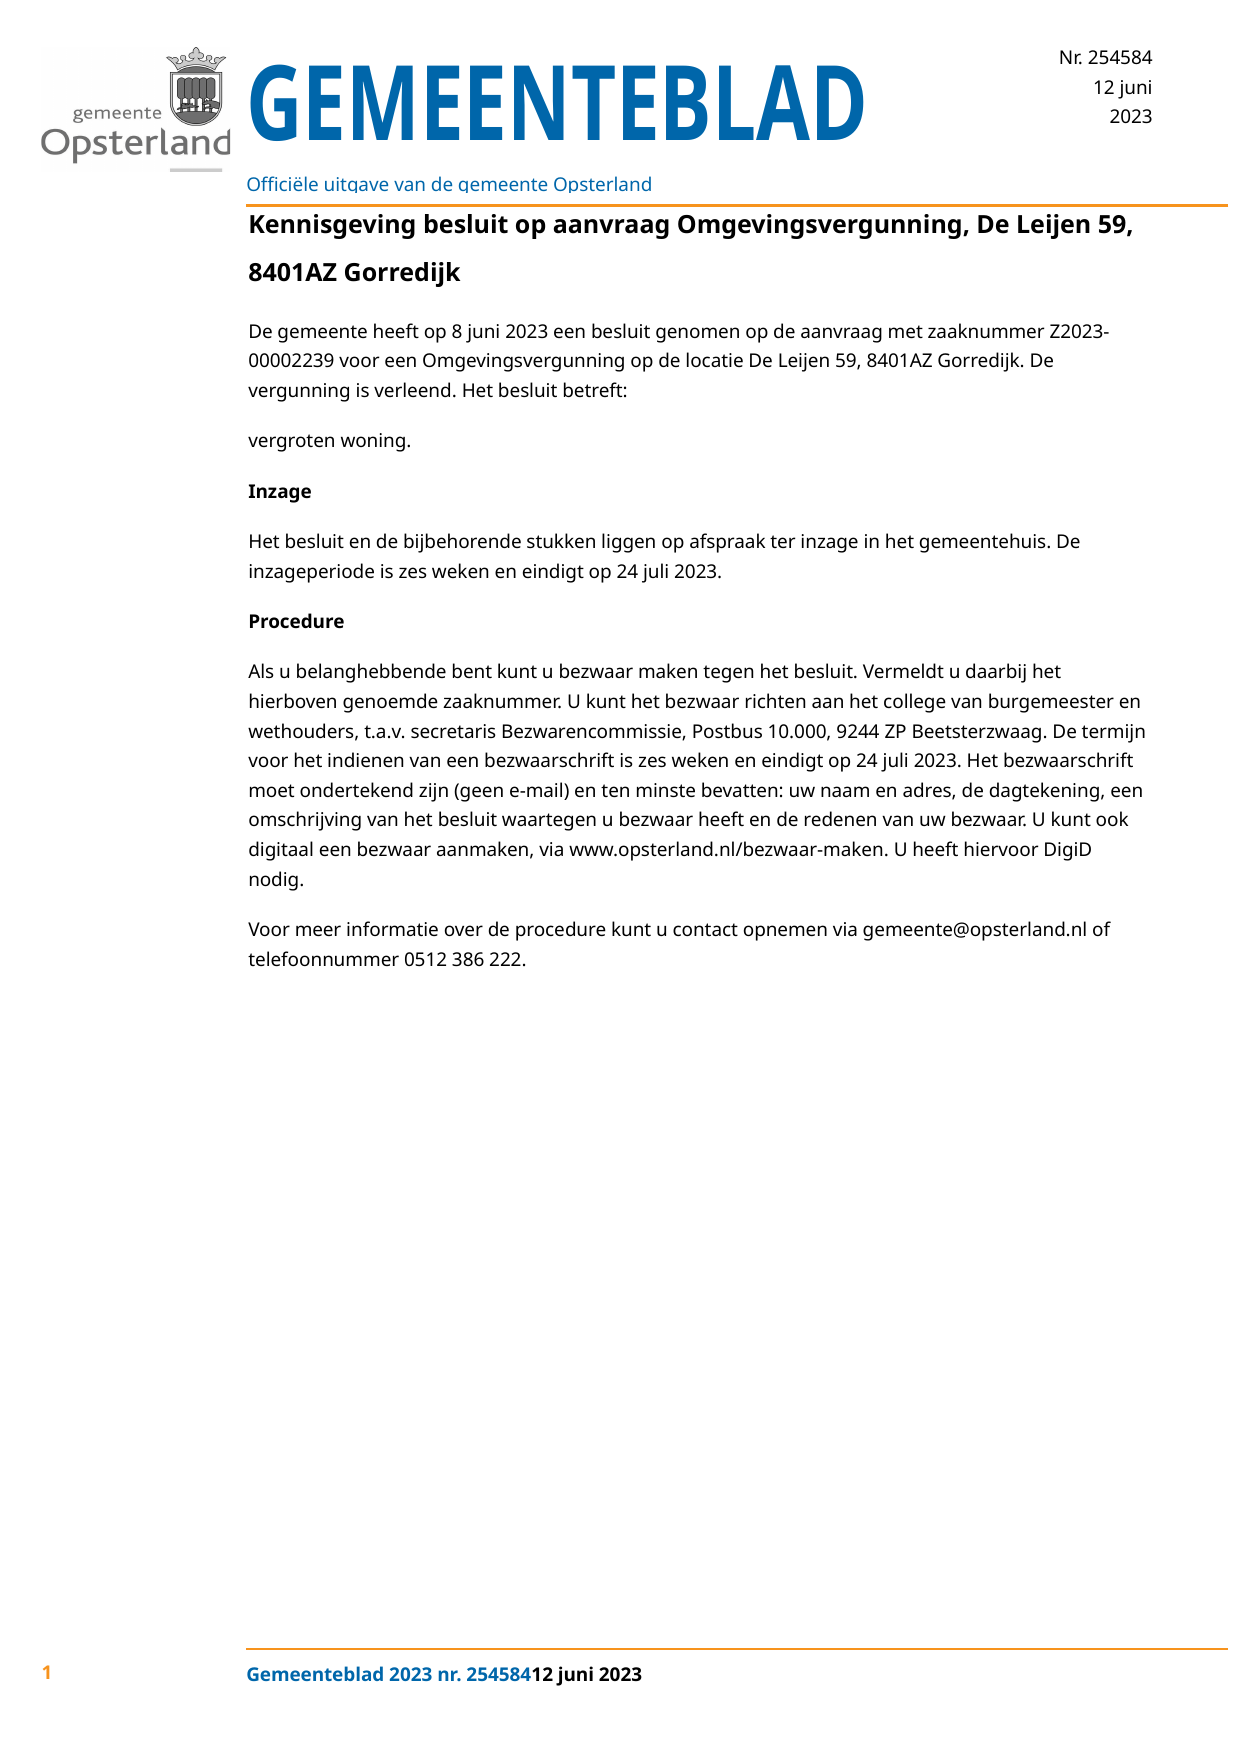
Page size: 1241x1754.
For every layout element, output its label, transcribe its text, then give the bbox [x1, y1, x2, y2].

picture [41, 47, 231, 172]
text vergroten woning. [248, 427, 1152, 453]
text Kennisgeving besluit op aanvraag Omgevingsvergunning, De Leijen 59, 8401AZ Gorredijk [248, 207, 1152, 288]
text Als u belanghebbende bent kunt u bezwaar maken tegen het besluit. Vermeldt u daarbij het hierboven genoemde zaaknummer. U kunt het bezwaar richten aan het college van burgemeester en wethouders, t.a.v. secretaris Bezwarencommissie, Postbus 10.000, 9244 ZP Beetsterzwaag. De termijn voor het indienen van een bezwaarschrift is zes weken en eindigt op 24 juli 2023. Het bezwaarschrift moet ondertekend zijn (geen e-mail) en ten minste bevatten: uw naam en adres, de dagtekening, een omschrijving van het besluit waartegen u bezwaar heeft en de redenen van uw bezwaar. U kunt ook digitaal een bezwaar aanmaken, via www.opsterland.nl/bezwaar-maken. U heeft hiervoor DigiD nodig. [248, 659, 1152, 892]
text Het besluit en de bijbehorende stukken liggen op afspraak ter inzage in het gemeentehuis. De inzageperiode is zes weken en eindigt op 24 juli 2023. [248, 528, 1152, 584]
text Voor meer informatie over de procedure kunt u contact opnemen via gemeente@opsterland.nl of telefoonnummer 0512 386 222. [248, 916, 1152, 972]
text Procedure [248, 608, 1152, 634]
text Inzage [248, 478, 1152, 504]
text De gemeente heeft op 8 juni 2023 een besluit genomen op de aanvraag met zaaknummer Z2023-00002239 voor een Omgevingsvergunning op de locatie De Leijen 59, 8401AZ Gorredijk. De vergunning is verleend. Het besluit betreft: [248, 318, 1152, 403]
